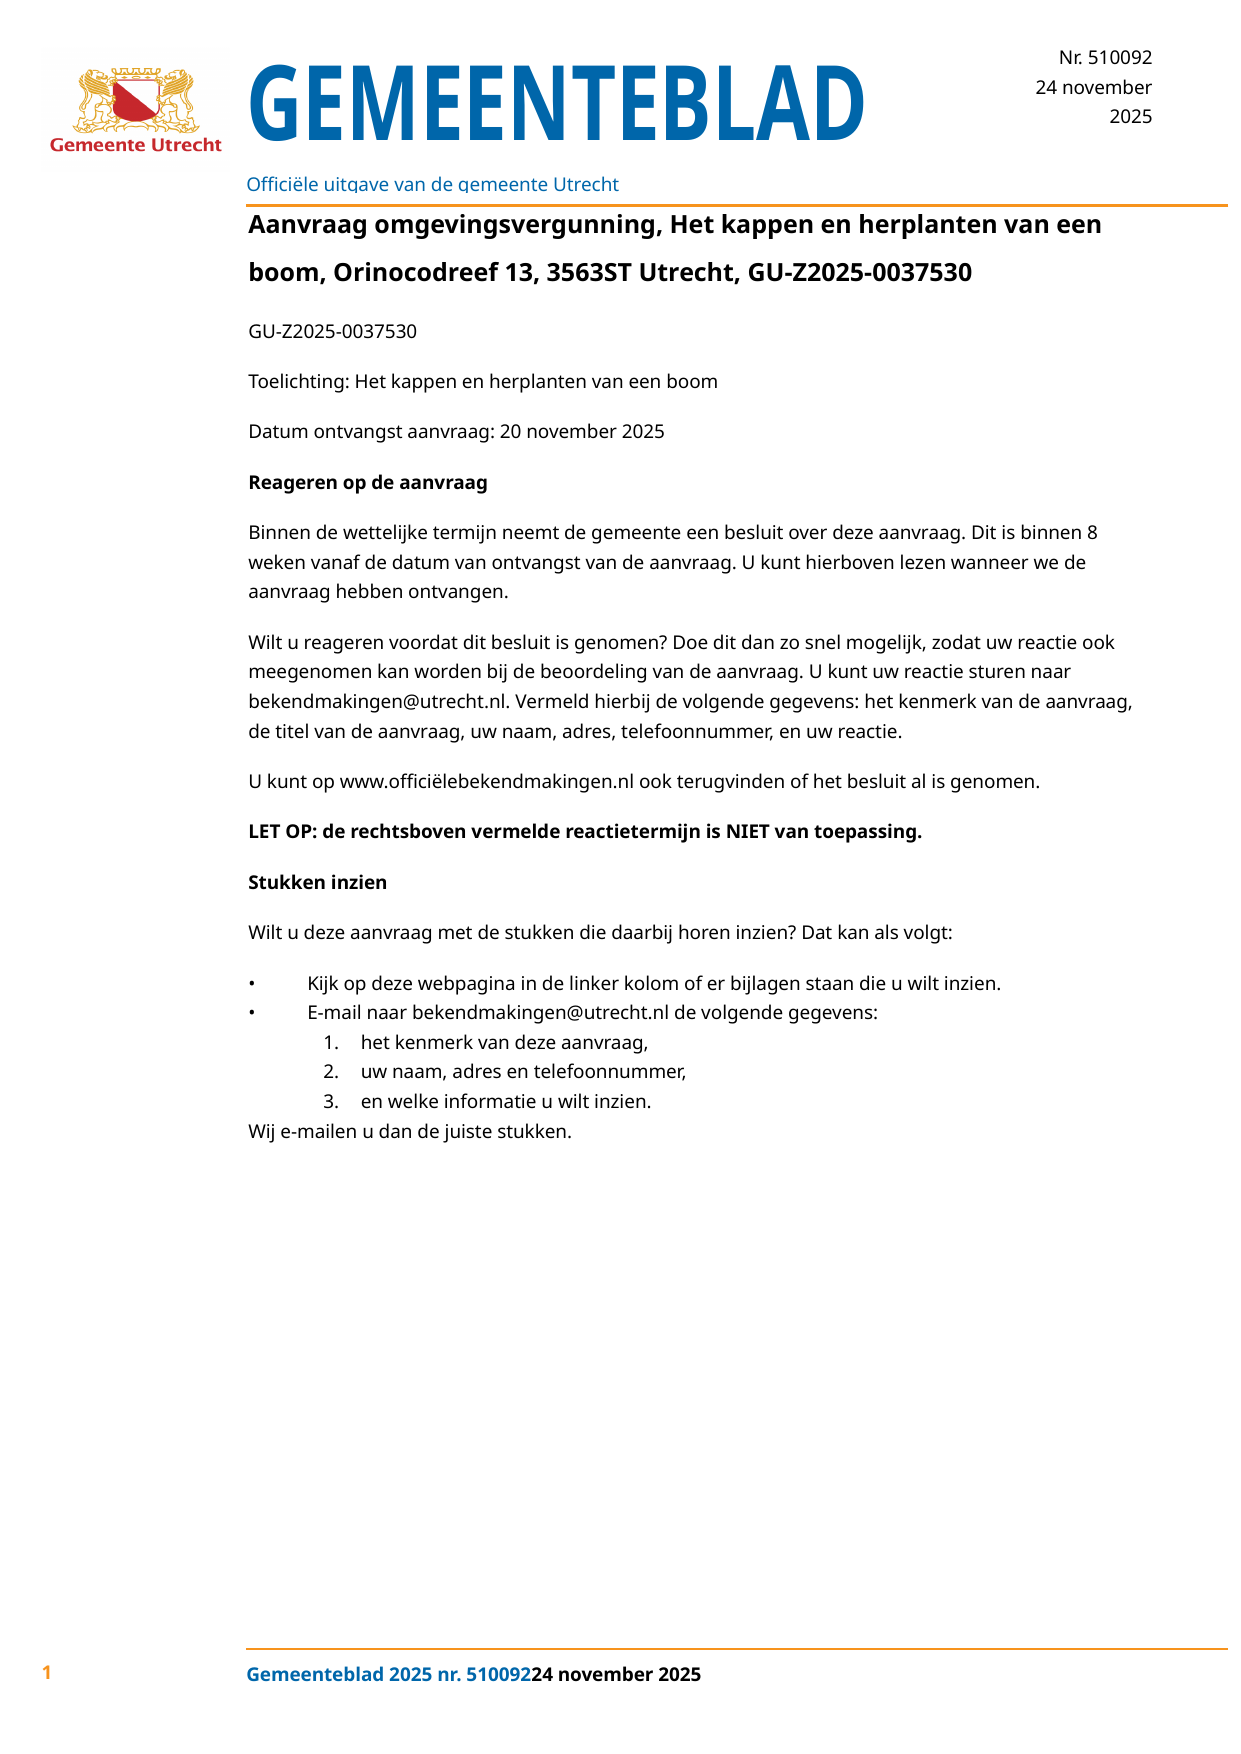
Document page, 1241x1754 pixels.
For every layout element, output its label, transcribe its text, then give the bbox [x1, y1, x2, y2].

text Datum ontvangst aanvraag: 20 november 2025 [248, 419, 1152, 444]
text Binnen de wettelijke termijn neemt de gemeente een besluit over deze aanvraag. Dit is binnen 8 weken vanaf de datum van ontvangst van de aanvraag. U kunt hierboven lezen wanneer we de aanvraag hebben ontvangen. [248, 519, 1152, 604]
list en welke informatie u wilt inzien. [323, 1088, 1152, 1114]
list uw naam, adres en telefoonnummer, [323, 1059, 1152, 1084]
picture [41, 47, 231, 172]
text Wilt u reageren voordat dit besluit is genomen? Doe dit dan zo snel mogelijk, zodat uw reactie ook meegenomen kan worden bij de beoordeling van de aanvraag. U kunt uw reactie sturen naar bekendmakingen@utrecht.nl. Vermeld hierbij de volgende gegevens: het kenmerk van de aanvraag, de titel van de aanvraag, uw naam, adres, telefoonnummer, en uw reactie. [248, 629, 1152, 744]
text Wij e-mailen u dan de juiste stukken. [248, 1118, 1152, 1144]
text LET OP: de rechtsboven vermelde reactietermijn is NIET van toepassing. [248, 819, 1152, 844]
list Kijk op deze webpagina in de linker kolom of er bijlagen staan die u wilt inzien. [248, 970, 1152, 996]
text GU-Z2025-0037530 [248, 318, 1152, 344]
text Wilt u deze aanvraag met de stukken die daarbij horen inzien? Dat kan als volgt: [248, 919, 1152, 945]
list het kenmerk van deze aanvraag, [323, 1029, 1152, 1055]
text Stukken inzien [248, 869, 1152, 895]
text Reageren op de aanvraag [248, 469, 1152, 495]
text Toelichting: Het kappen en herplanten van een boom [248, 368, 1152, 394]
list E-mail naar bekendmakingen@utrecht.nl de volgende gegevens: [248, 999, 1152, 1025]
text U kunt op www.officiëlebekendmakingen.nl ook terugvinden of het besluit al is genomen. [248, 768, 1152, 794]
text Aanvraag omgevingsvergunning, Het kappen en herplanten van een boom, Orinocodreef 13, 3563ST Utrecht, GU-Z2025-0037530 [248, 207, 1152, 288]
